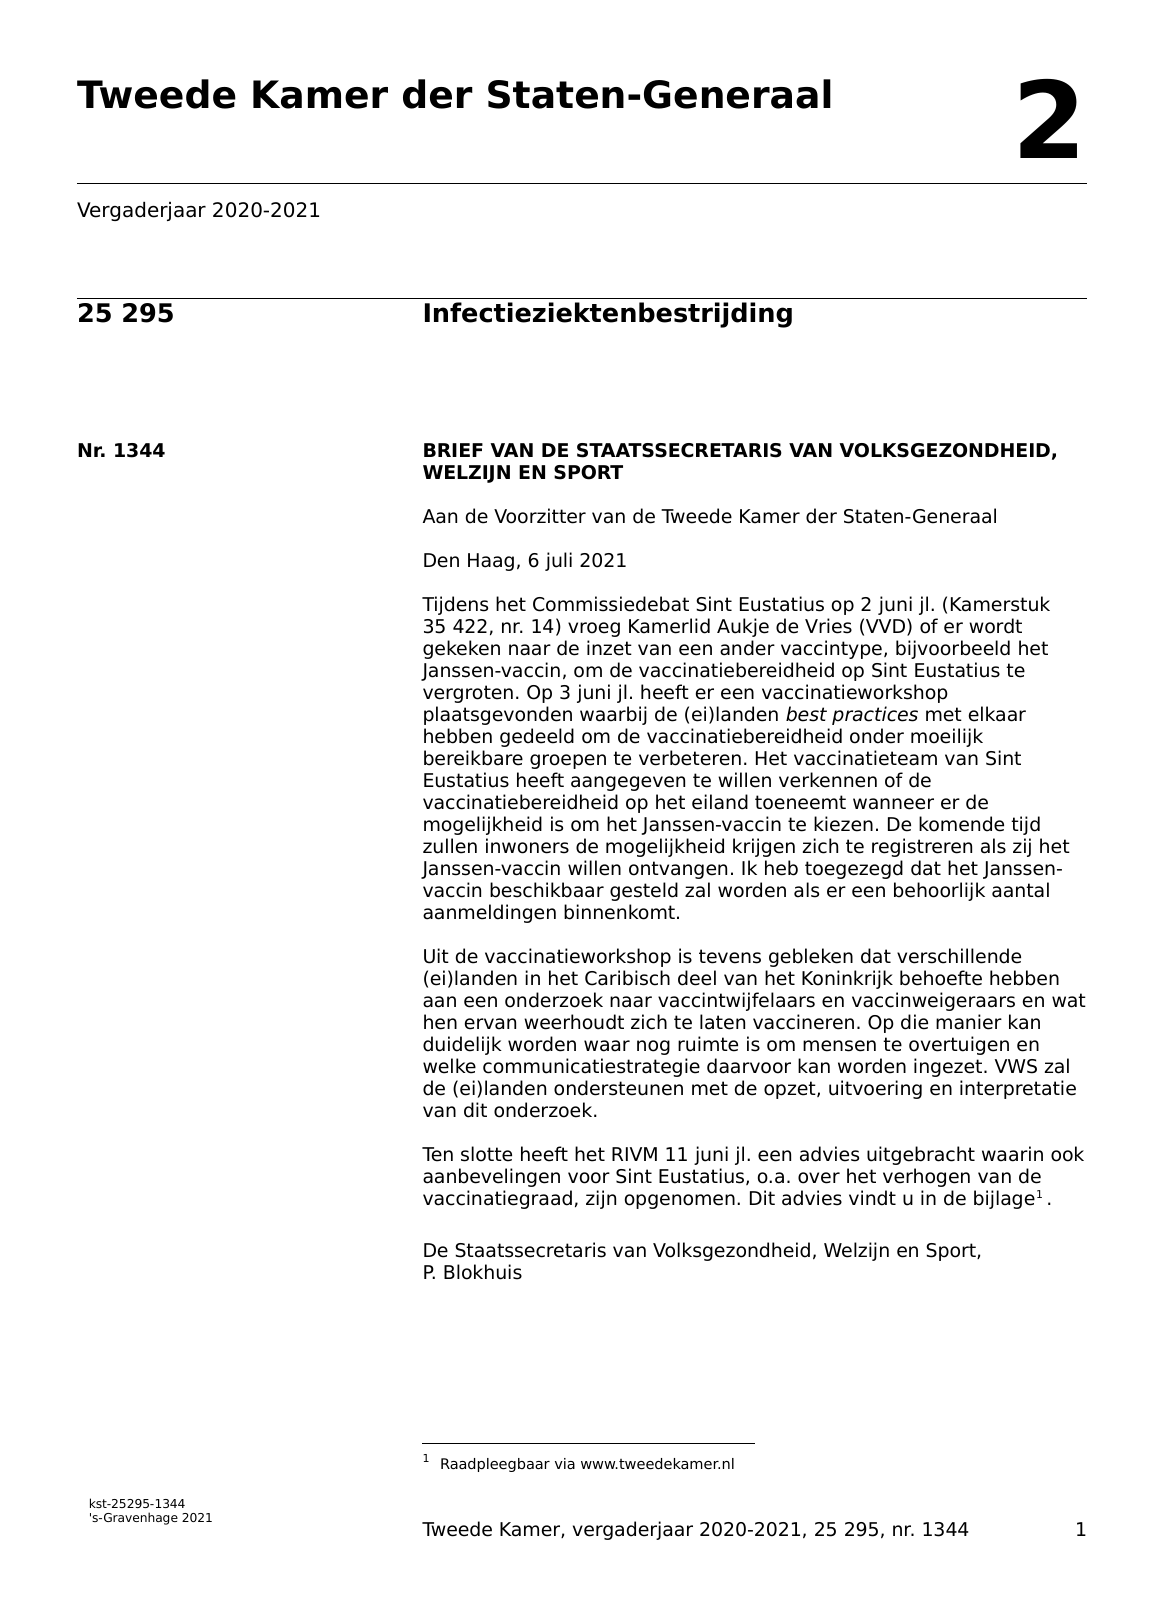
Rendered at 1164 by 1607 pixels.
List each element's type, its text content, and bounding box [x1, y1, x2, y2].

text Aan de Voorzitter van de Tweede Kamer der Staten-Generaal [422, 506, 1087, 528]
text Raadpleegbaar via www.tweedekamer.nl [422, 1452, 1087, 1474]
subtitle 25 295 Infectieziektenbestrijding [77, 299, 1087, 329]
text De Staatssecretaris van Volksgezondheid, Welzijn en Sport, P. Blokhuis [422, 1240, 1087, 1284]
text Tijdens het Commissiedebat Sint Eustatius op 2 juni jl. (Kamerstuk 35 422, nr. 14) vroeg Kamerlid Aukje de Vries (VVD) of er wordt gekeken naar de inzet van een ander vaccintype, bijvoorbeeld het Janssen-vaccin, om de vaccinatiebereidheid op Sint Eustatius te vergroten. Op 3 juni jl. heeft er een vaccinatieworkshop plaatsgevonden waarbij de (ei)landen best practices met elkaar hebben gedeeld om de vaccinatiebereidheid onder moeilijk bereikbare groepen te verbeteren. Het vaccinatieteam van Sint Eustatius heeft aangegeven te willen verkennen of de vaccinatiebereidheid op het eiland toeneemt wanneer er de mogelijkheid is om het Janssen-vaccin te kiezen. De komende tijd zullen inwoners de mogelijkheid krijgen zich te registreren als zij het Janssen-vaccin willen ontvangen. Ik heb toegezegd dat het Janssen-vaccin beschikbaar gesteld zal worden als er een behoorlijk aantal aanmeldingen binnenkomt. [422, 594, 1087, 924]
text Ten slotte heeft het RIVM 11 juni jl. een advies uitgebracht waarin ook aanbevelingen voor Sint Eustatius, o.a. over het verhogen van de vaccinatiegraad, zijn opgenomen. Dit advies vindt u in de bijlage. [422, 1144, 1087, 1210]
text Uit de vaccinatieworkshop is tevens gebleken dat verschillende (ei)landen in het Caribisch deel van het Koninkrijk behoefte hebben aan een onderzoek naar vaccintwijfelaars en vaccinweigeraars en wat hen ervan weerhoudt zich te laten vaccineren. Op die manier kan duidelijk worden waar nog ruimte is om mensen te overtuigen en welke communicatiestrategie daarvoor kan worden ingezet. VWS zal de (ei)landen ondersteunen met de opzet, uitvoering en interpretatie van dit onderzoek. [422, 946, 1087, 1122]
table_header Tweede Kamer der Staten-Generaal [77, 59, 886, 183]
text 's-Gravenhage 2021 [88, 1511, 323, 1525]
subtitle Nr. 1344 BRIEF VAN DE STAATSSECRETARIS VAN VOLKSGEZONDHEID, WELZIJN EN SPORT [77, 440, 1087, 484]
text Den Haag, 6 juli 2021 [422, 550, 1087, 572]
table_cell Vergaderjaar 2020-2021 [77, 184, 1087, 298]
table_header 2 [886, 59, 1087, 183]
text kst-25295-1344 [88, 1497, 323, 1511]
